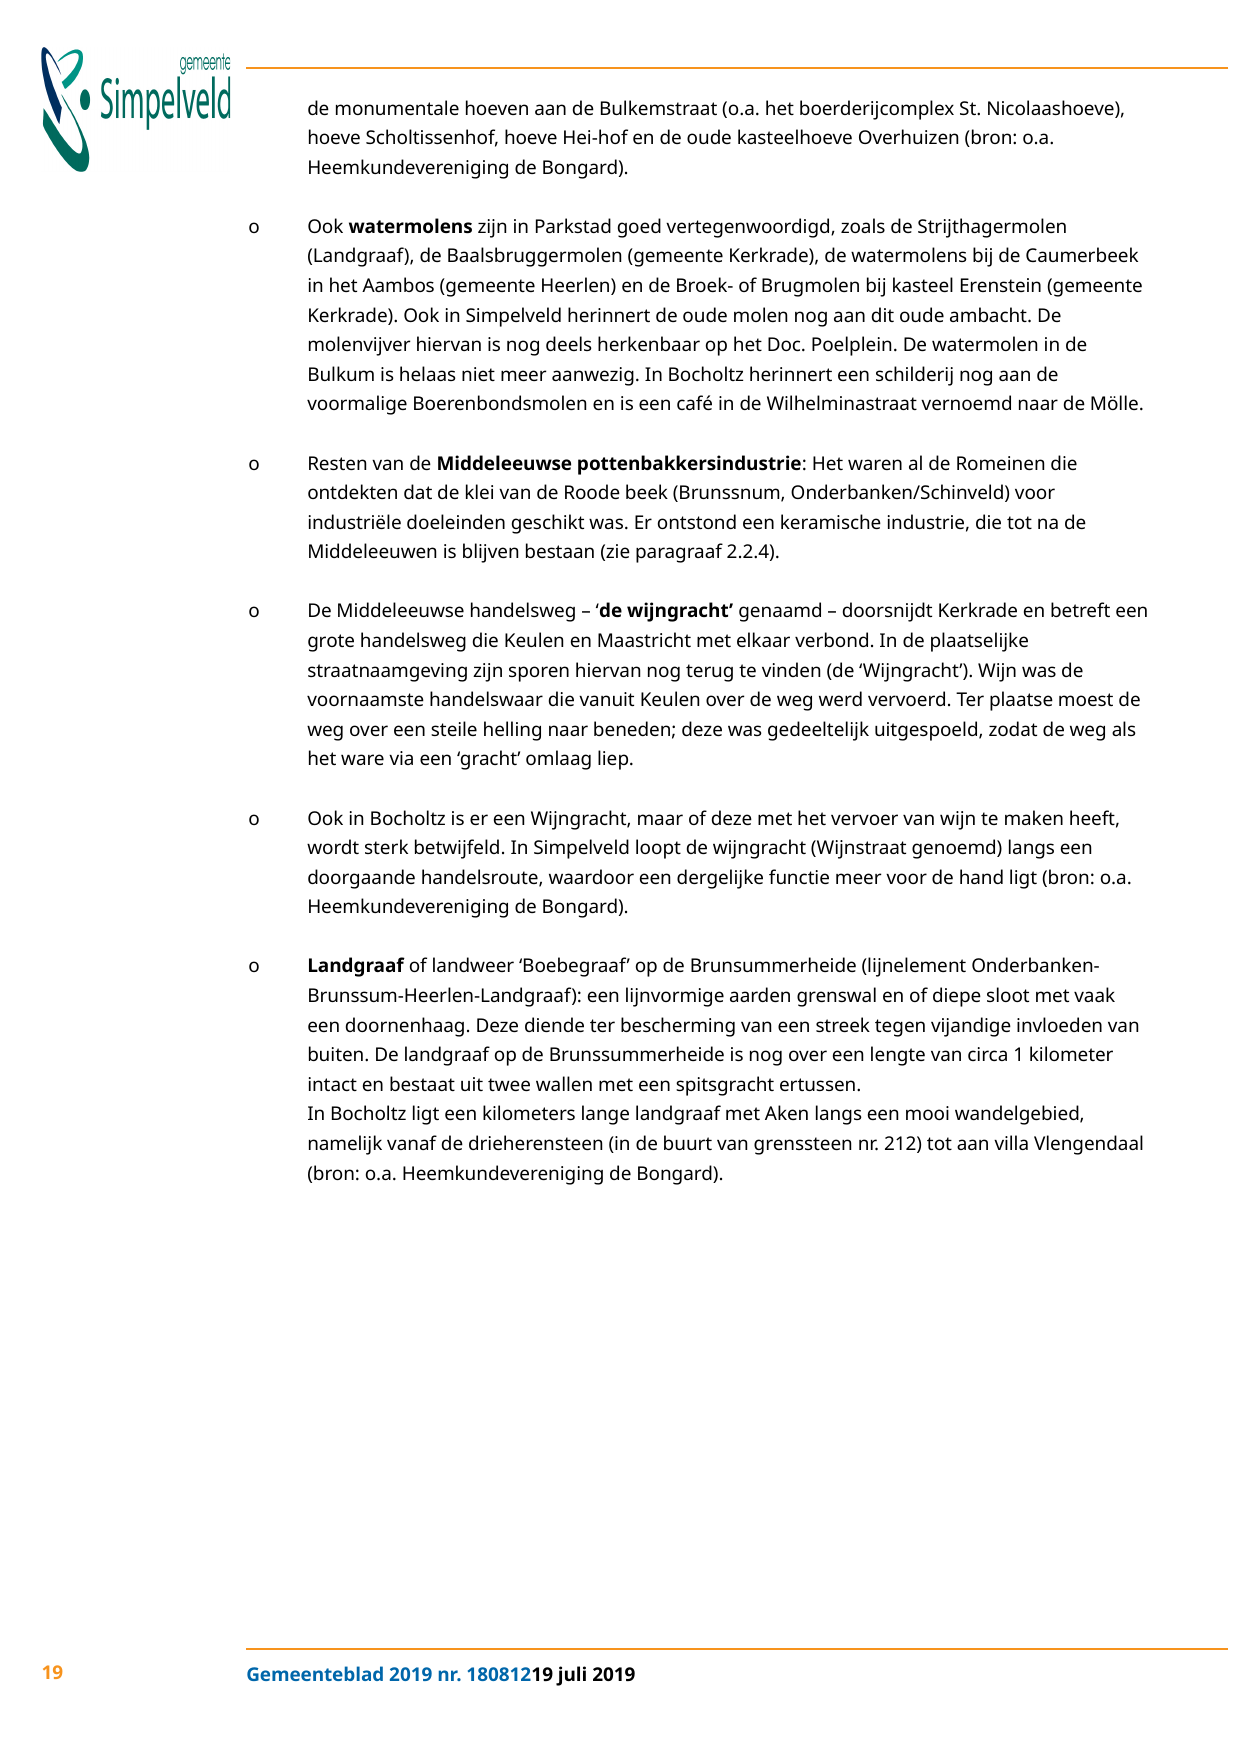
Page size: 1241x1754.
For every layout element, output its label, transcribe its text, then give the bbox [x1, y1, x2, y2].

list De Middeleeuwse handelsweg – ‘de wijngracht’ genaamd – doorsnijdt Kerkrade en betreft een grote handelsweg die Keulen en Maastricht met elkaar verbond. In de plaatselijke straatnaamgeving zijn sporen hiervan nog terug te vinden (de ‘Wijngracht’). Wijn was de voornaamste handelswaar die vanuit Keulen over de weg werd vervoerd. Ter plaatse moest de weg over een steile helling naar beneden; deze was gedeeltelijk uitgespoeld, zodat de weg als het ware via een ‘gracht’ omlaag liep. [248, 598, 1152, 771]
list Landgraaf of landweer ‘Boebegraaf’ op de Brunsummerheide (lijnelement Onderbanken-Brunssum-Heerlen-Landgraaf): een lijnvormige aarden grenswal en of diepe sloot met vaak een doornenhaag. Deze diende ter bescherming van een streek tegen vijandige invloeden van buiten. De landgraaf op de Brunssummerheide is nog over een lengte van circa 1 kilometer intact en bestaat uit twee wallen met een spitsgracht ertussen. [248, 953, 1152, 1097]
list de monumentale hoeven aan de Bulkemstraat (o.a. het boerderijcomplex St. Nicolaashoeve), hoeve Scholtissenhof, hoeve Hei-hof en de oude kasteelhoeve Overhuizen (bron: o.a. Heemkundevereniging de Bongard). [248, 95, 1152, 180]
list Resten van de Middeleeuwse pottenbakkersindustrie: Het waren al de Romeinen die ontdekten dat de klei van de Roode beek (Brunssnum, Onderbanken/Schinveld) voor industriële doeleinden geschikt was. Er ontstond een keramische industrie, die tot na de Middeleeuwen is blijven bestaan (zie paragraaf 2.2.4). [248, 450, 1152, 564]
list Ook watermolens zijn in Parkstad goed vertegenwoordigd, zoals de Strijthagermolen (Landgraaf), de Baalsbruggermolen (gemeente Kerkrade), de watermolens bij de Caumerbeek in het Aambos (gemeente Heerlen) en de Broek- of Brugmolen bij kasteel Erenstein (gemeente Kerkrade). Ook in Simpelveld herinnert de oude molen nog aan dit oude ambacht. De molenvijver hiervan is nog deels herkenbaar op het Doc. Poelplein. De watermolen in de Bulkum is helaas niet meer aanwezig. In Bocholtz herinnert een schilderij nog aan de voormalige Boerenbondsmolen en is een café in de Wilhelminastraat vernoemd naar de Mölle. [248, 213, 1152, 416]
picture [41, 47, 231, 172]
list Ook in Bocholtz is er een Wijngracht, maar of deze met het vervoer van wijn te maken heeft, wordt sterk betwijfeld. In Simpelveld loopt de wijngracht (Wijnstraat genoemd) langs een doorgaande handelsroute, waardoor een dergelijke functie meer voor de hand ligt (bron: o.a. Heemkundevereniging de Bongard). [248, 805, 1152, 919]
list In Bocholtz ligt een kilometers lange landgraaf met Aken langs een mooi wandelgebied, namelijk vanaf de drieherensteen (in de buurt van grenssteen nr. 212) tot aan villa Vlengendaal (bron: o.a. Heemkundevereniging de Bongard). [248, 1101, 1152, 1186]
